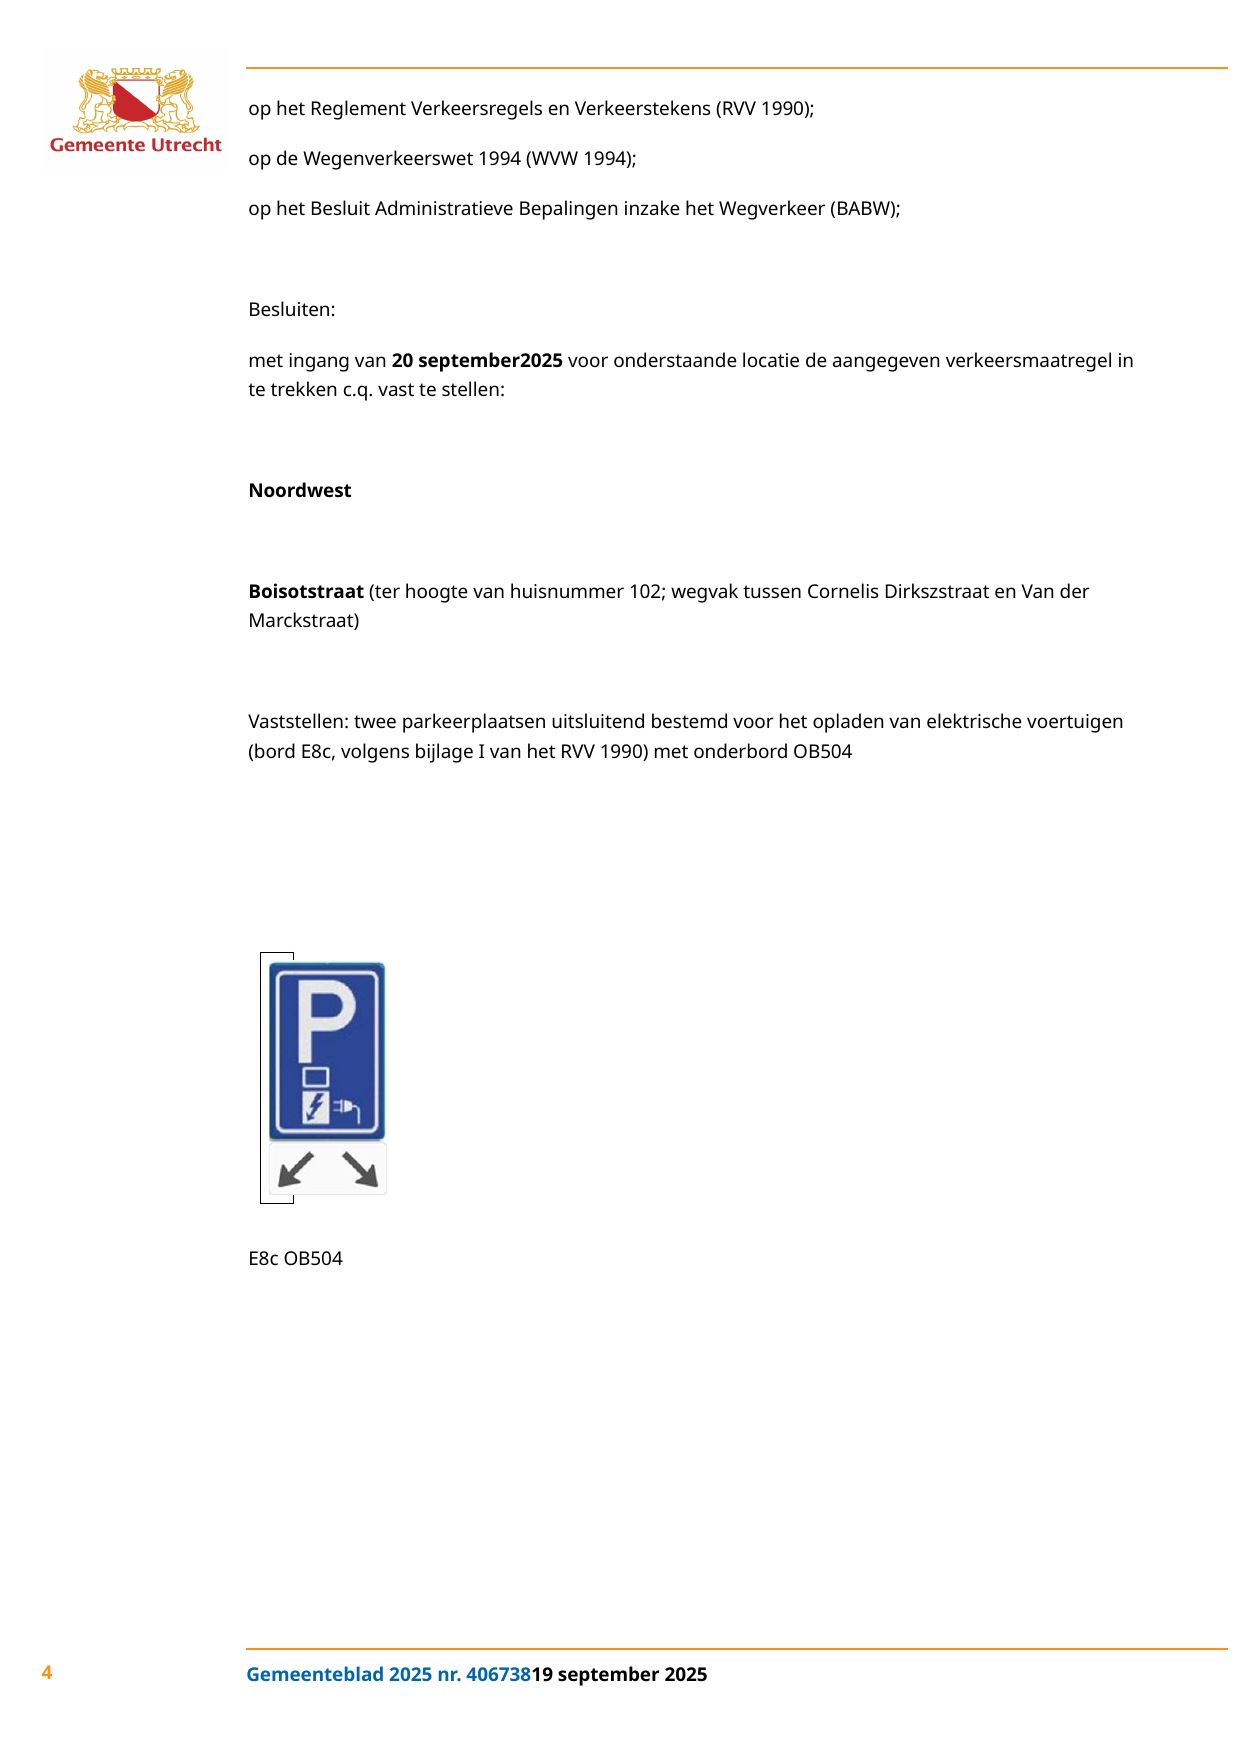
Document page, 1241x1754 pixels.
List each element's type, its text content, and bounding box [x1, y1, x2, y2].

text met ingang van 20 september2025 voor onderstaande locatie de aangegeven verkeersmaatregel in te trekken c.q. vast te stellen: [248, 347, 1152, 402]
text op het Reglement Verkeersregels en Verkeerstekens (RVV 1990); [248, 95, 1152, 121]
text E8c OB504 [248, 1246, 1152, 1271]
text Besluiten: [248, 296, 1152, 322]
picture [268, 960, 387, 1195]
text Vaststellen: twee parkeerplaatsen uitsluitend bestemd voor het opladen van elektrische voertuigen (bord E8c, volgens bijlage I van het RVV 1990) met onderbord OB504 [248, 708, 1152, 764]
text Noordwest [248, 477, 1152, 503]
text Boisotstraat (ter hoogte van huisnummer 102; wegvak tussen Cornelis Dirkszstraat en Van der Marckstraat) [248, 578, 1152, 633]
text op het Besluit Administratieve Bepalingen inzake het Wegverkeer (BABW); [248, 196, 1152, 221]
picture [41, 47, 231, 172]
text op de Wegenverkeerswet 1994 (WVW 1994); [248, 145, 1152, 171]
